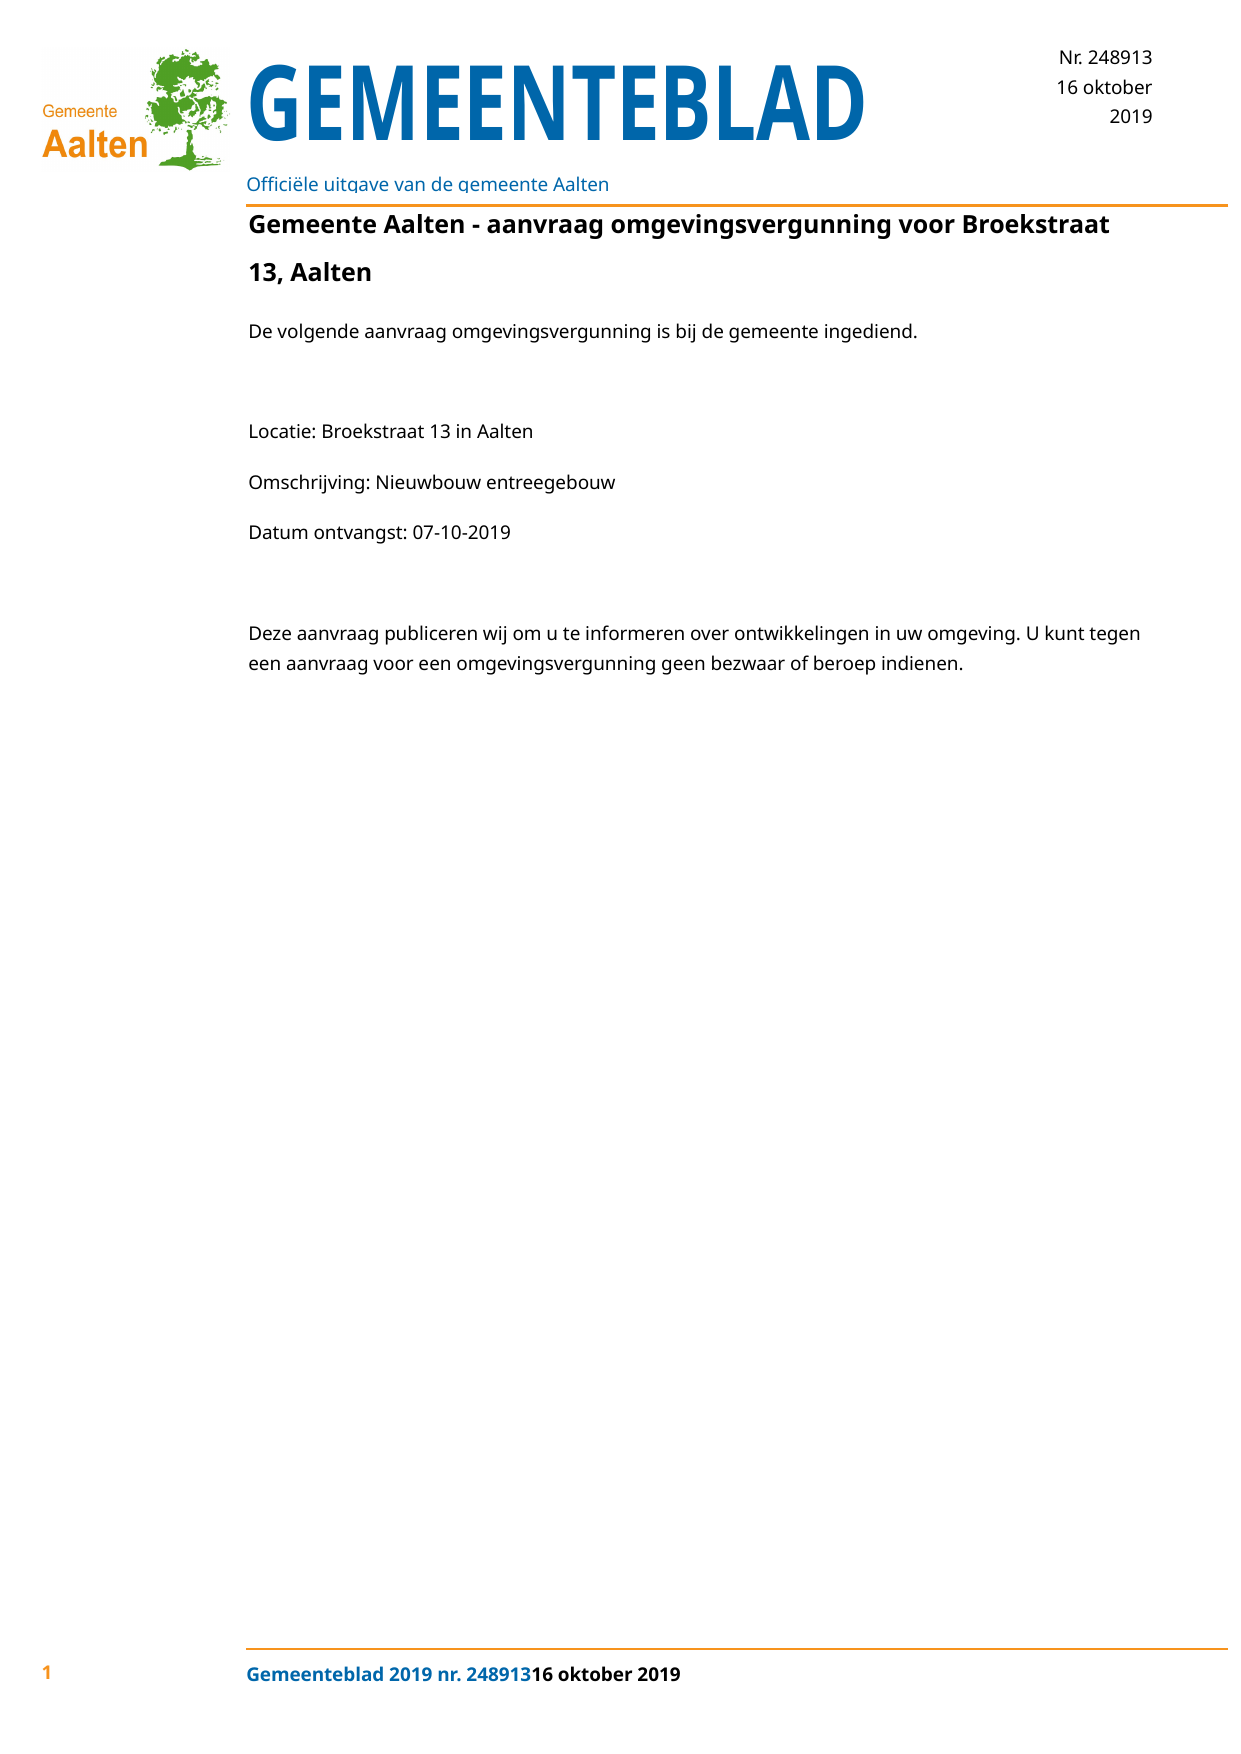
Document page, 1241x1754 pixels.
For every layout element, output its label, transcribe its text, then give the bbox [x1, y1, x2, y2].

text De volgende aanvraag omgevingsvergunning is bij de gemeente ingediend. [248, 318, 1152, 344]
text Datum ontvangst: 07-10-2019 [248, 519, 1152, 545]
text Locatie: Broekstraat 13 in Aalten [248, 419, 1152, 444]
text Gemeente Aalten - aanvraag omgevingsvergunning voor Broekstraat 13, Aalten [248, 207, 1152, 288]
picture [41, 47, 231, 172]
text Deze aanvraag publiceren wij om u te informeren over ontwikkelingen in uw omgeving. U kunt tegen een aanvraag voor een omgevingsvergunning geen bezwaar of beroep indienen. [248, 620, 1152, 676]
text Omschrijving: Nieuwbouw entreegebouw [248, 469, 1152, 495]
